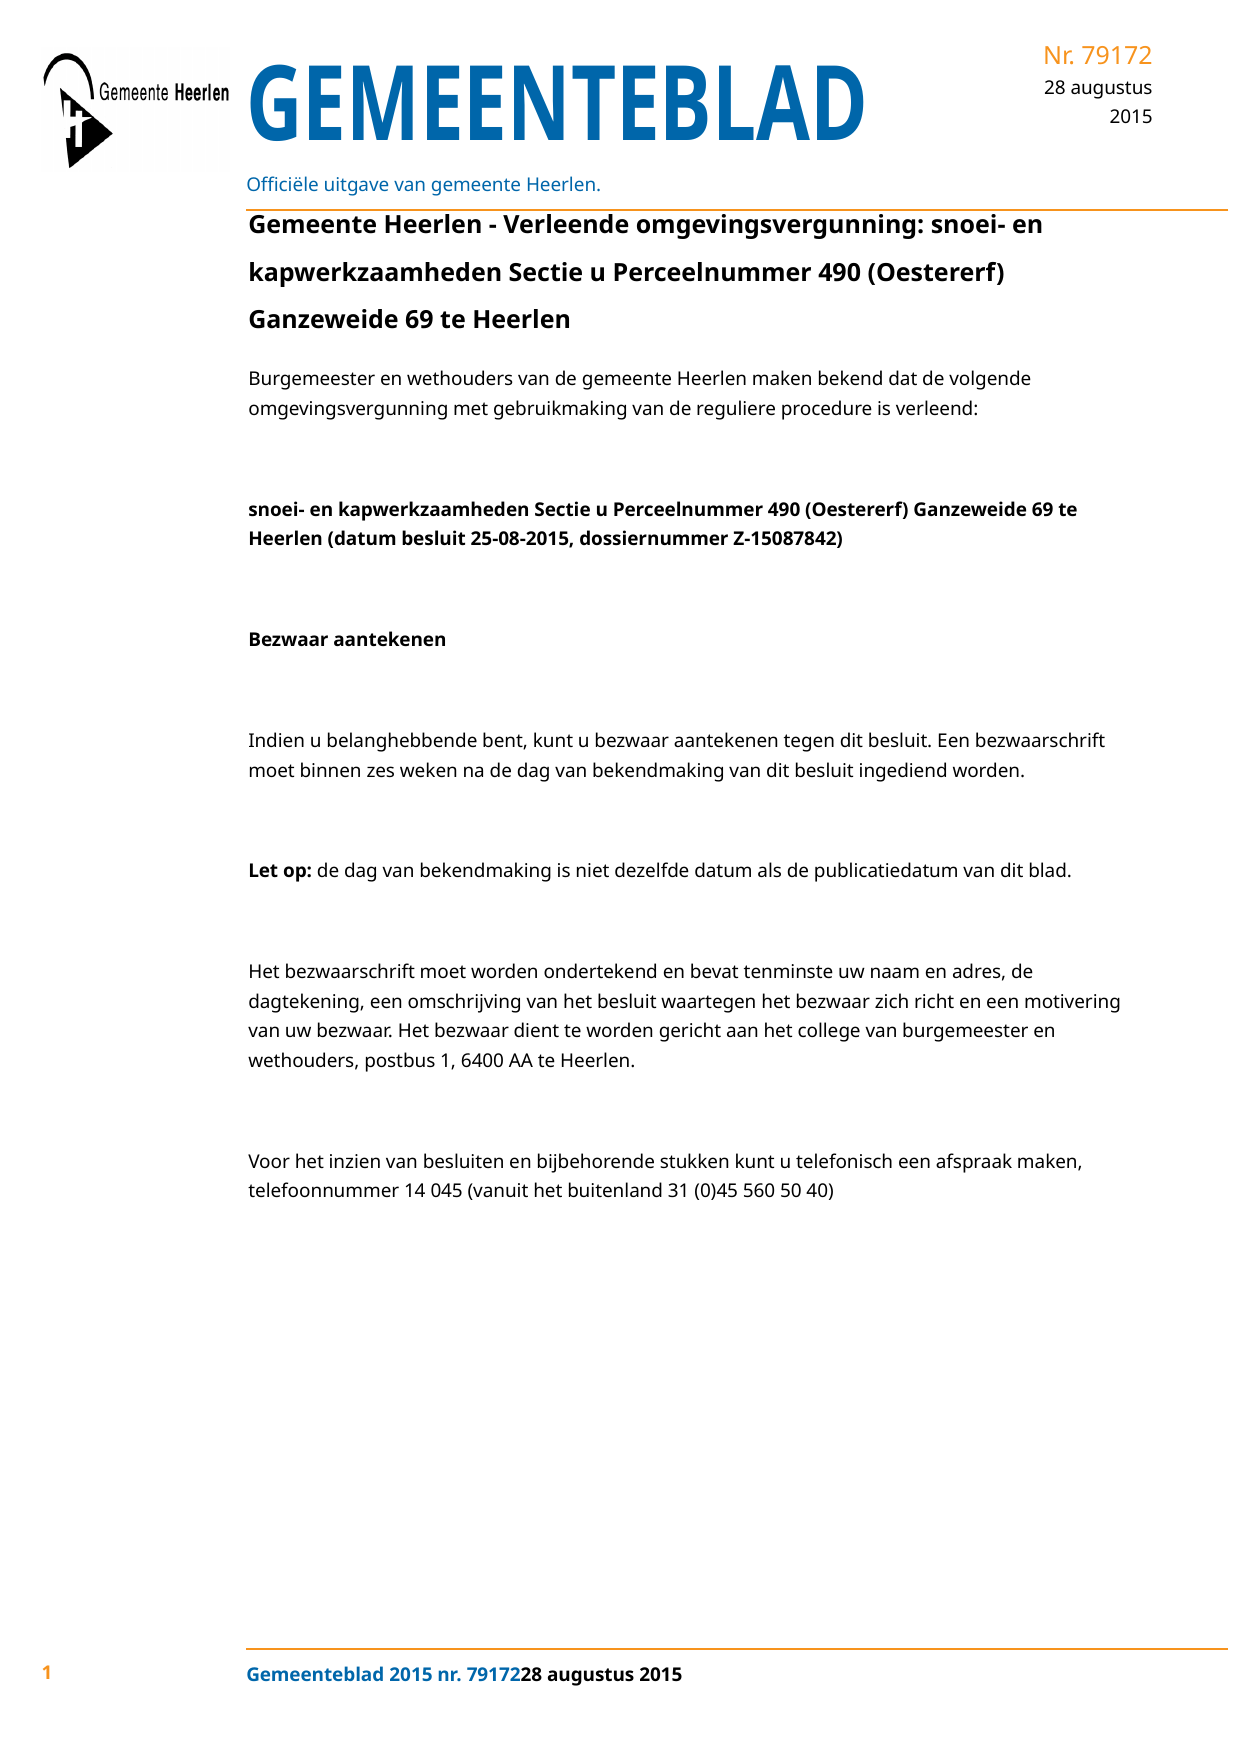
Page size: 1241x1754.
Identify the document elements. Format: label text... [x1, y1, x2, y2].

picture [41, 47, 231, 172]
text Bezwaar aantekenen [248, 626, 1152, 652]
text Het bezwaarschrift moet worden ondertekend en bevat tenminste uw naam en adres, de dagtekening, een omschrijving van het besluit waartegen het bezwaar zich richt en een motivering van uw bezwaar. Het bezwaar dient te worden gericht aan het college van burgemeester en wethouders, postbus 1, 6400 AA te Heerlen. [248, 958, 1152, 1073]
text Burgemeester en wethouders van de gemeente Heerlen maken bekend dat de volgende omgevingsvergunning met gebruikmaking van de reguliere procedure is verleend: [248, 366, 1152, 421]
text snoei- en kapwerkzaamheden Sectie u Perceelnummer 490 (Oestererf) Ganzeweide 69 te Heerlen (datum besluit 25-08-2015, dossiernummer Z-15087842) [248, 496, 1152, 551]
text Let op: de dag van bekendmaking is niet dezelfde datum als de publicatiedatum van dit blad. [248, 858, 1152, 883]
text Voor het inzien van besluiten en bijbehorende stukken kunt u telefonisch een afspraak maken, telefoonnummer 14 045 (vanuit het buitenland 31 (0)45 560 50 40) [248, 1148, 1152, 1203]
text Indien u belanghebbende bent, kunt u bezwaar aantekenen tegen dit besluit. Een bezwaarschrift moet binnen zes weken na de dag van bekendmaking van dit besluit ingediend worden. [248, 727, 1152, 782]
text Gemeente Heerlen - Verleende omgevingsvergunning: snoei- en kapwerkzaamheden Sectie u Perceelnummer 490 (Oestererf) Ganzeweide 69 te Heerlen [248, 211, 1152, 336]
